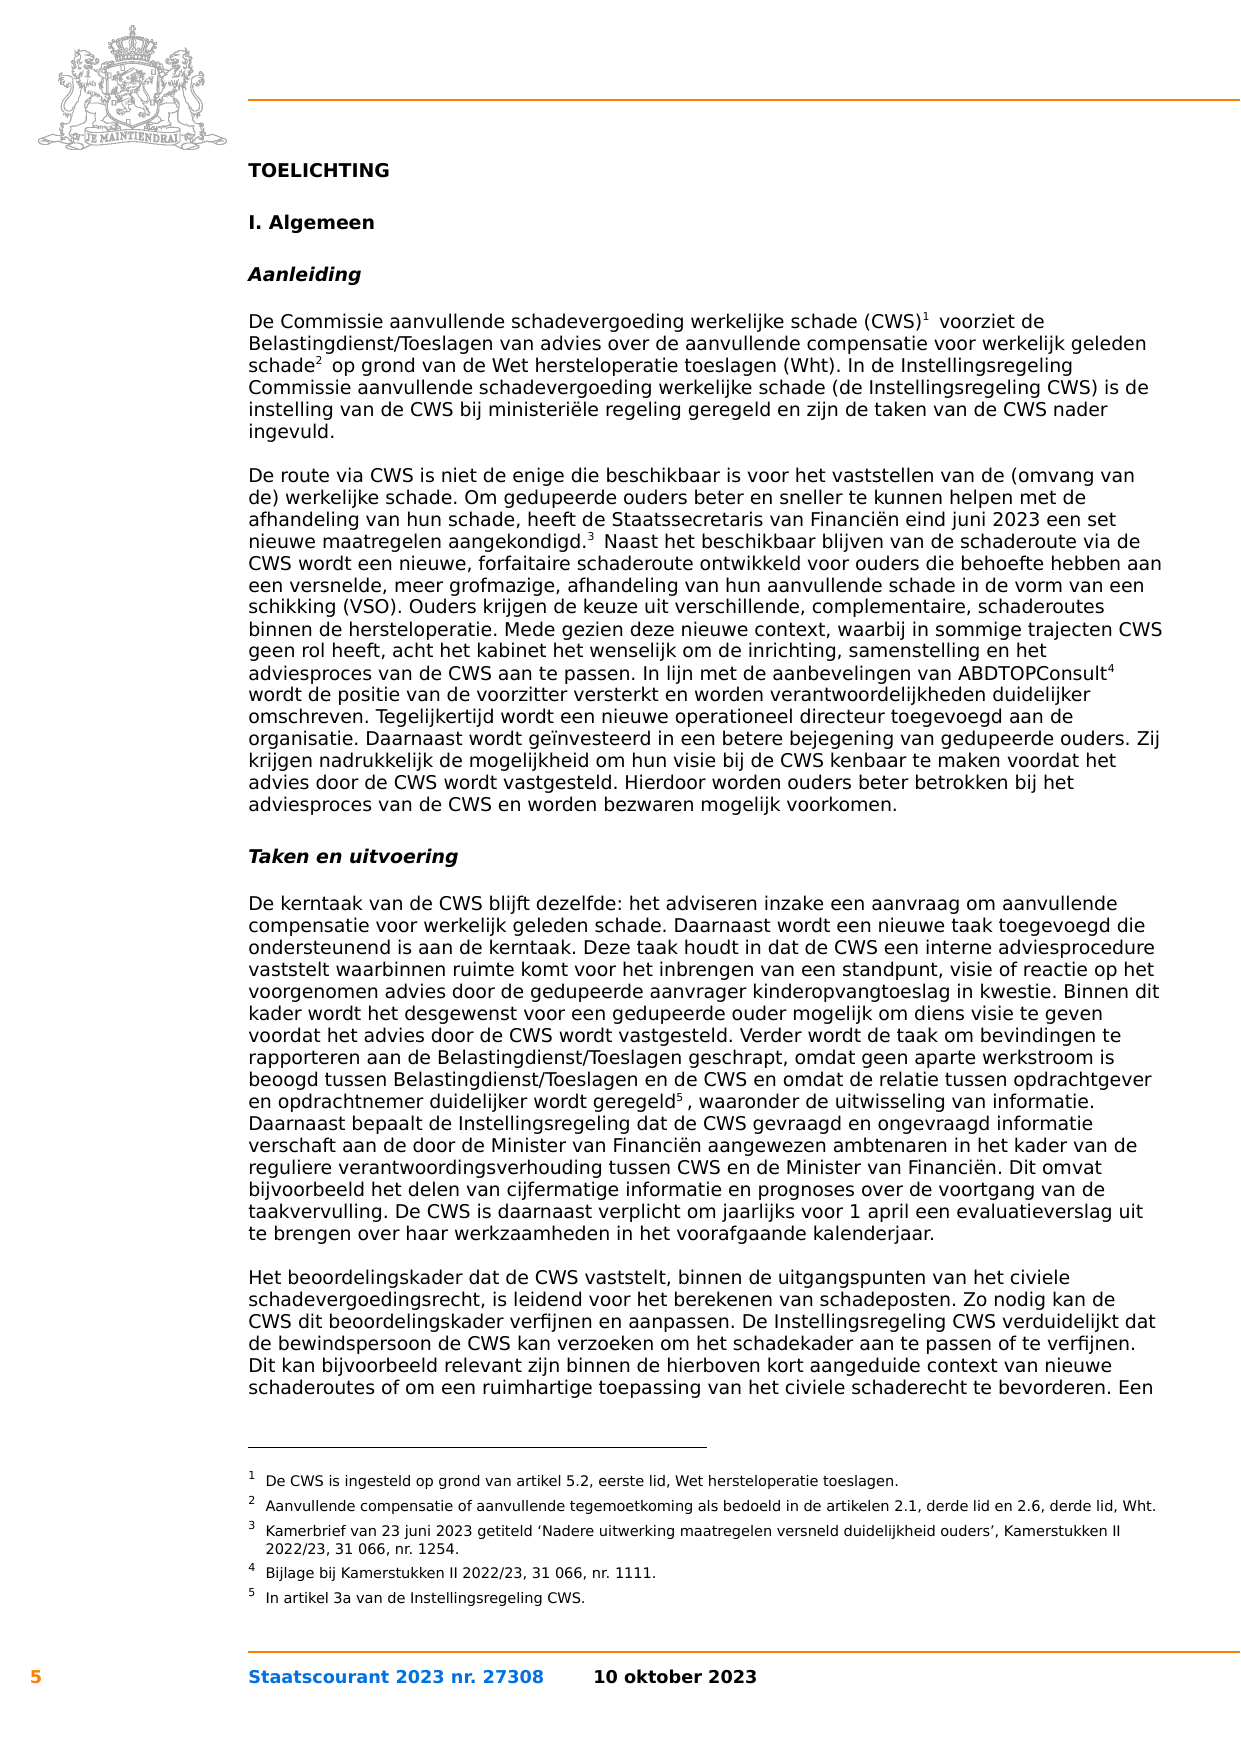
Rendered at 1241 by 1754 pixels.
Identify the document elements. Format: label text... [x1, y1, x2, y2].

subtitle TOELICHTING [248, 160, 1163, 182]
text De Commissie aanvullende schadevergoeding werkelijke schade (CWS) voorziet de Belastingdienst/Toeslagen van advies over de aanvullende compensatie voor werkelijk geleden schade op grond van de Wet hersteloperatie toeslagen (Wht). In de Instellingsregeling Commissie aanvullende schadevergoeding werkelijke schade (de Instellingsregeling CWS) is de instelling van de CWS bij ministeriële regeling geregeld en zijn de taken van de CWS nader ingevuld. [248, 311, 1163, 443]
text Het beoordelingskader dat de CWS vaststelt, binnen de uitgangspunten van het civiele schadevergoedingsrecht, is leidend voor het berekenen van schadeposten. Zo nodig kan de CWS dit beoordelingskader verfijnen en aanpassen. De Instellingsregeling CWS verduidelijkt dat de bewindspersoon de CWS kan verzoeken om het schadekader aan te passen of te verfijnen. Dit kan bijvoorbeeld relevant zijn binnen de hierboven kort aangeduide context van nieuwe schaderoutes of om een ruimhartige toepassing van het civiele schaderecht te bevorderen. Een [248, 1267, 1163, 1399]
text De route via CWS is niet de enige die beschikbaar is voor het vaststellen van de (omvang van de) werkelijke schade. Om gedupeerde ouders beter en sneller te kunnen helpen met de afhandeling van hun schade, heeft de Staatssecretaris van Financiën eind juni 2023 een set nieuwe maatregelen aangekondigd. Naast het beschikbaar blijven van de schaderoute via de CWS wordt een nieuwe, forfaitaire schaderoute ontwikkeld voor ouders die behoefte hebben aan een versnelde, meer grofmazige, afhandeling van hun aanvullende schade in de vorm van een schikking (VSO). Ouders krijgen de keuze uit verschillende, complementaire, schaderoutes binnen de hersteloperatie. Mede gezien deze nieuwe context, waarbij in sommige trajecten CWS geen rol heeft, acht het kabinet het wenselijk om de inrichting, samenstelling en het adviesproces van de CWS aan te passen. In lijn met de aanbevelingen van ABDTOPConsult wordt de positie van de voorzitter versterkt en worden verantwoordelijkheden duidelijker omschreven. Tegelijkertijd wordt een nieuwe operationeel directeur toegevoegd aan de organisatie. Daarnaast wordt geïnvesteerd in een betere bejegening van gedupeerde ouders. Zij krijgen nadrukkelijk de mogelijkheid om hun visie bij de CWS kenbaar te maken voordat het advies door de CWS wordt vastgesteld. Hierdoor worden ouders beter betrokken bij het adviesproces van de CWS en worden bezwaren mogelijk voorkomen. [248, 464, 1163, 816]
subtitle Taken en uitvoering [248, 846, 1163, 868]
subtitle Aanleiding [248, 264, 1163, 286]
text Bijlage bij Kamerstukken II 2022/23, 31 066, nr. 1111. [248, 1561, 1163, 1583]
text De kerntaak van de CWS blijft dezelfde: het adviseren inzake een aanvraag om aanvullende compensatie voor werkelijk geleden schade. Daarnaast wordt een nieuwe taak toegevoegd die ondersteunend is aan de kerntaak. Deze taak houdt in dat de CWS een interne adviesprocedure vaststelt waarbinnen ruimte komt voor het inbrengen van een standpunt, visie of reactie op het voorgenomen advies door de gedupeerde aanvrager kinderopvangtoeslag in kwestie. Binnen dit kader wordt het desgewenst voor een gedupeerde ouder mogelijk om diens visie te geven voordat het advies door de CWS wordt vastgesteld. Verder wordt de taak om bevindingen te rapporteren aan de Belastingdienst/Toeslagen geschrapt, omdat geen aparte werkstroom is beoogd tussen Belastingdienst/Toeslagen en de CWS en omdat de relatie tussen opdrachtgever en opdrachtnemer duidelijker wordt geregeld, waaronder de uitwisseling van informatie. Daarnaast bepaalt de Instellingsregeling dat de CWS gevraagd en ongevraagd informatie verschaft aan de door de Minister van Financiën aangewezen ambtenaren in het kader van de reguliere verantwoordingsverhouding tussen CWS en de Minister van Financiën. Dit omvat bijvoorbeeld het delen van cijfermatige informatie en prognoses over de voortgang van de taakvervulling. De CWS is daarnaast verplicht om jaarlijks voor 1 april een evaluatieverslag uit te brengen over haar werkzaamheden in het voorafgaande kalenderjaar. [248, 893, 1163, 1245]
text Aanvullende compensatie of aanvullende tegemoetkoming als bedoeld in de artikelen 2.1, derde lid en 2.6, derde lid, Wht. [248, 1494, 1163, 1516]
text Kamerbrief van 23 juni 2023 getiteld ‘Nadere uitwerking maatregelen versneld duidelijkheid ouders’, Kamerstukken II 2022/23, 31 066, nr. 1254. [248, 1519, 1163, 1558]
picture [38, 25, 227, 150]
subtitle I. Algemeen [248, 212, 1163, 234]
text De CWS is ingesteld op grond van artikel 5.2, eerste lid, Wet hersteloperatie toeslagen. [248, 1469, 1163, 1491]
text In artikel 3a van de Instellingsregeling CWS. [248, 1586, 1163, 1608]
